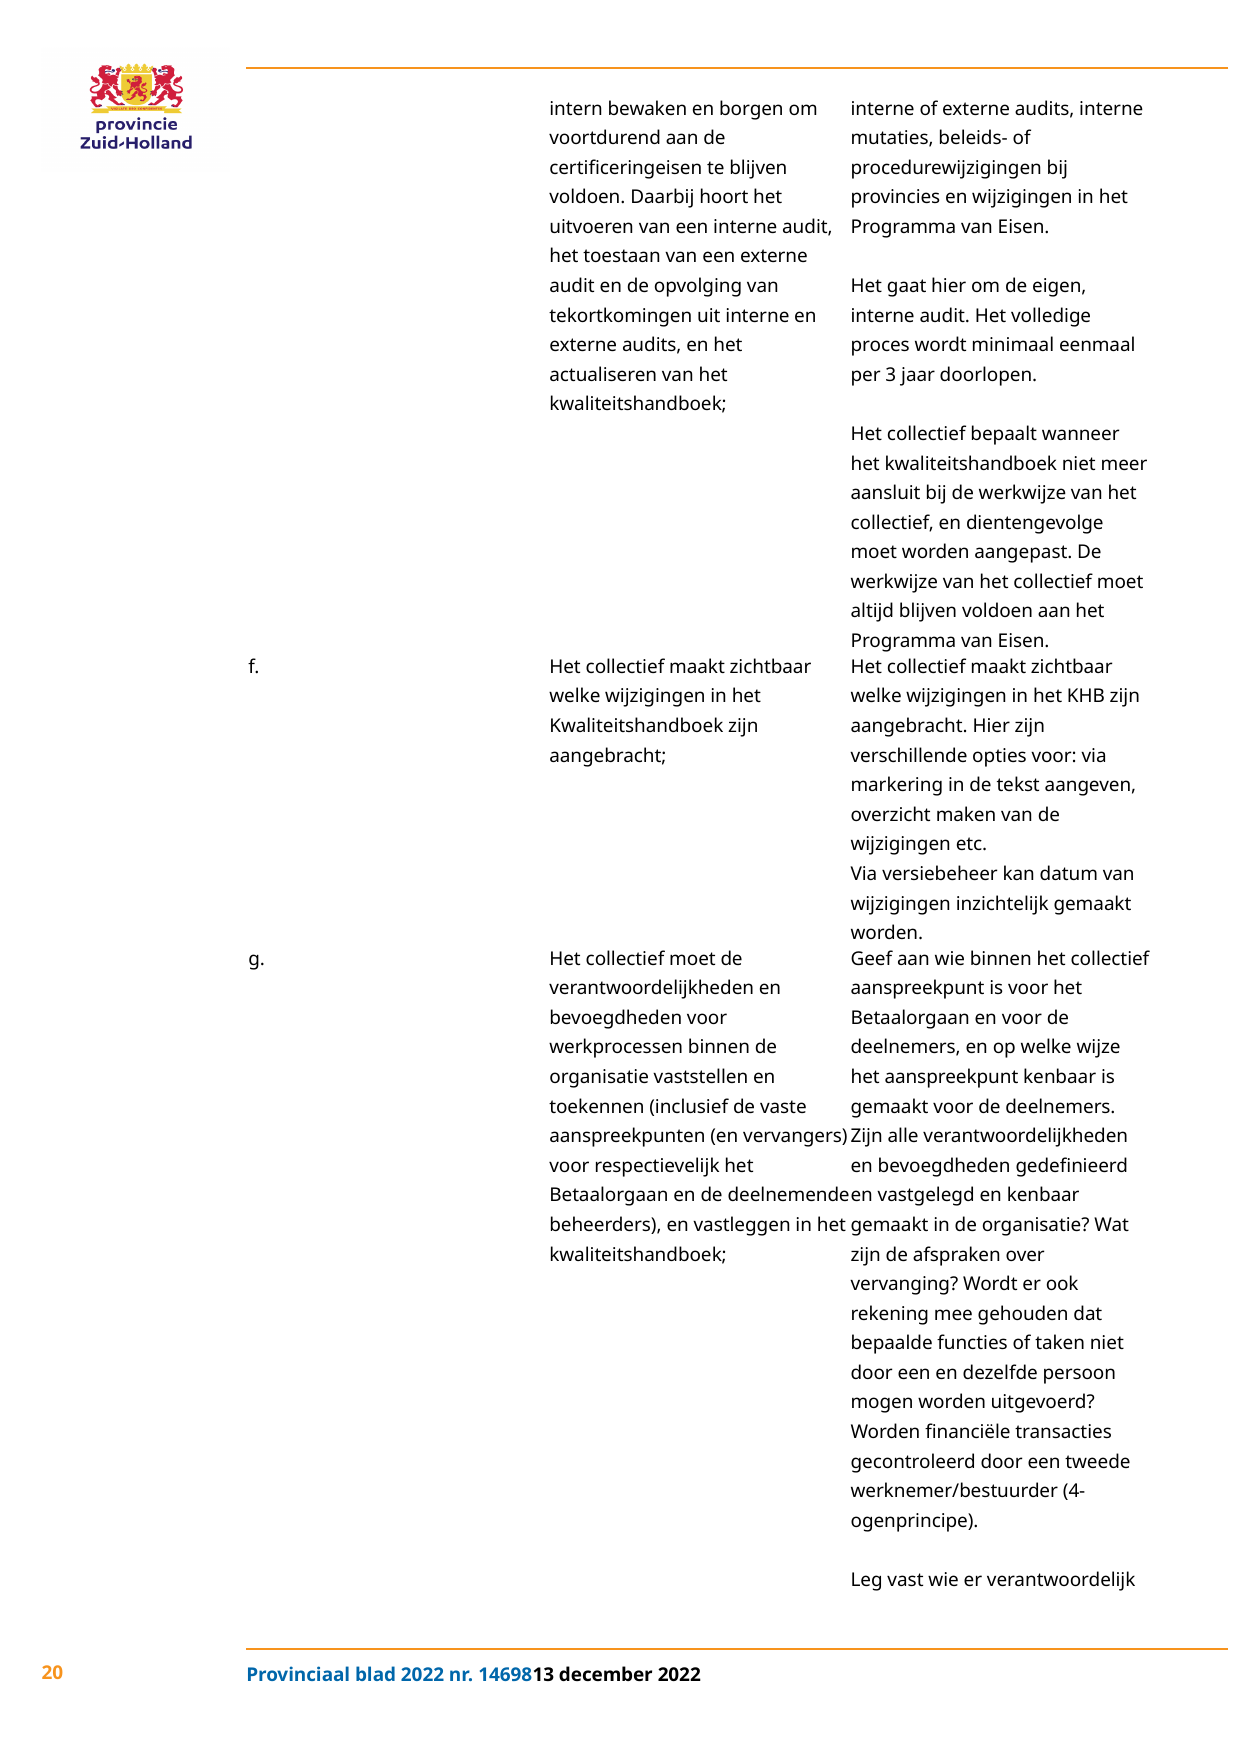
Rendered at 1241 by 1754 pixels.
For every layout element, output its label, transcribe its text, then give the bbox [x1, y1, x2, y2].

table_cell Het collectief maakt zichtbaar welke wijzigingen in het KHB zijn aangebracht. Hier zijn verschillende opties voor: via markering in de tekst aangeven, overzicht maken van de wijzigingen etc. Via versiebeheer kan datum van wijzigingen inzichtelijk gemaakt worden. [850, 653, 1152, 945]
table_cell g. [248, 945, 549, 1592]
table_cell Het collectief moet de verantwoordelijkheden en bevoegdheden voor werkprocessen binnen de organisatie vaststellen en toekennen (inclusief de vaste aanspreekpunten (en vervangers) voor respectievelijk het Betaalorgaan en de deelnemende beheerders), en vastleggen in het kwaliteitshandboek; [549, 945, 850, 1592]
table_cell f. [248, 653, 549, 945]
table_cell Het collectief maakt zichtbaar welke wijzigingen in het Kwaliteitshandboek zijn aangebracht; [549, 653, 850, 945]
table_cell [248, 95, 549, 653]
table_cell intern bewaken en borgen om voortdurend aan de certificeringeisen te blijven voldoen. Daarbij hoort het uitvoeren van een interne audit, het toestaan van een externe audit en de opvolging van tekortkomingen uit interne en externe audits, en het actualiseren van het kwaliteitshandboek; [549, 95, 850, 653]
table_cell Geef aan wie binnen het collectief aanspreekpunt is voor het Betaalorgaan en voor de deelnemers, en op welke wijze het aanspreekpunt kenbaar is gemaakt voor de deelnemers. Zijn alle verantwoordelijkheden en bevoegdheden gedefinieerd en vastgelegd en kenbaar gemaakt in de organisatie? Wat zijn de afspraken over vervanging? Wordt er ook rekening mee gehouden dat bepaalde functies of taken niet door een en dezelfde persoon mogen worden uitgevoerd? Worden financiële transacties gecontroleerd door een tweede werknemer/bestuurder (4-ogenprincipe). Leg vast wie er verantwoordelijk [850, 945, 1152, 1592]
picture [41, 47, 231, 172]
table_cell interne of externe audits, interne mutaties, beleids- of procedurewijzigingen bij provincies en wijzigingen in het Programma van Eisen. Het gaat hier om de eigen, interne audit. Het volledige proces wordt minimaal eenmaal per 3 jaar doorlopen. Het collectief bepaalt wanneer het kwaliteitshandboek niet meer aansluit bij de werkwijze van het collectief, en dientengevolge moet worden aangepast. De werkwijze van het collectief moet altijd blijven voldoen aan het Programma van Eisen. [850, 95, 1152, 653]
